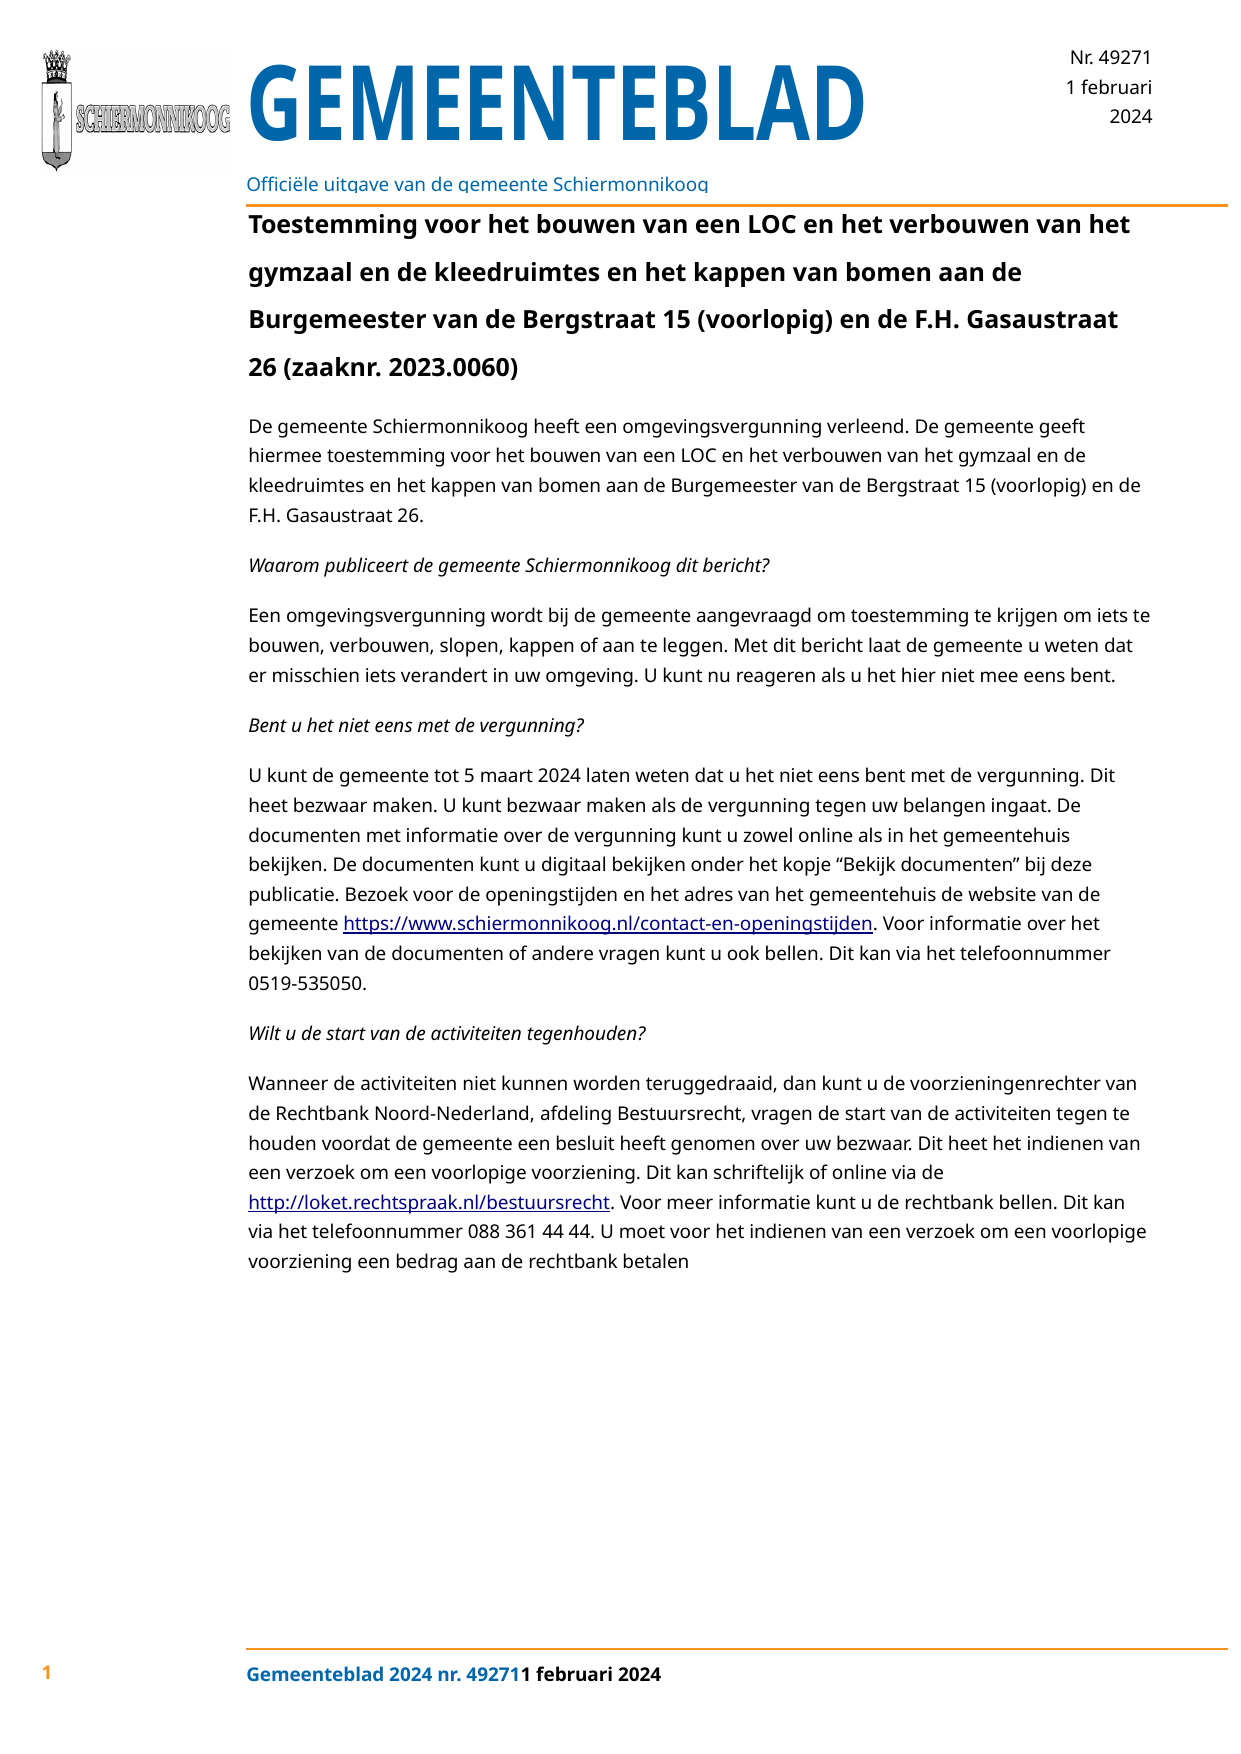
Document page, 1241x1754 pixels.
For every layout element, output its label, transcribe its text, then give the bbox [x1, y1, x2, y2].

text Toestemming voor het bouwen van een LOC en het verbouwen van het gymzaal en de kleedruimtes en het kappen van bomen aan de Burgemeester van de Bergstraat 15 (voorlopig) en de F.H. Gasaustraat 26 (zaaknr. 2023.0060) [248, 207, 1152, 384]
text Een omgevingsvergunning wordt bij de gemeente aangevraagd om toestemming te krijgen om iets te bouwen, verbouwen, slopen, kappen of aan te leggen. Met dit bericht laat de gemeente u weten dat er misschien iets verandert in uw omgeving. U kunt nu reageren als u het hier niet mee eens bent. [248, 603, 1152, 688]
text Waarom publiceert de gemeente Schiermonnikoog dit bericht? [248, 552, 1152, 578]
text De gemeente Schiermonnikoog heeft een omgevingsvergunning verleend. De gemeente geeft hiermee toestemming voor het bouwen van een LOC en het verbouwen van het gymzaal en de kleedruimtes en het kappen van bomen aan de Burgemeester van de Bergstraat 15 (voorlopig) en de F.H. Gasaustraat 26. [248, 413, 1152, 528]
text Wilt u de start van de activiteiten tegenhouden? [248, 1020, 1152, 1046]
text Wanneer de activiteiten niet kunnen worden teruggedraaid, dan kunt u de voorzieningenrechter van de Rechtbank Noord-Nederland, afdeling Bestuursrecht, vragen de start van de activiteiten tegen te houden voordat de gemeente een besluit heeft genomen over uw bezwaar. Dit heet het indienen van een verzoek om een voorlopige voorziening. Dit kan schriftelijk of online via de http://loket.rechtspraak.nl/bestuursrecht. Voor meer informatie kunt u de rechtbank bellen. Dit kan via het telefoonnummer 088 361 44 44. U moet voor het indienen van een verzoek om een voorlopige voorziening een bedrag aan de rechtbank betalen [248, 1071, 1152, 1274]
text Bent u het niet eens met de vergunning? [248, 712, 1152, 738]
text U kunt de gemeente tot 5 maart 2024 laten weten dat u het niet eens bent met de vergunning. Dit heet bezwaar maken. U kunt bezwaar maken als de vergunning tegen uw belangen ingaat. De documenten met informatie over de vergunning kunt u zowel online als in het gemeentehuis bekijken. De documenten kunt u digitaal bekijken onder het kopje “Bekijk documenten” bij deze publicatie. Bezoek voor de openingstijden en het adres van het gemeentehuis de website van de gemeente https://www.schiermonnikoog.nl/contact-en-openingstijden. Voor informatie over het bekijken van de documenten of andere vragen kunt u ook bellen. Dit kan via het telefoonnummer 0519-535050. [248, 763, 1152, 996]
picture [41, 47, 231, 172]
